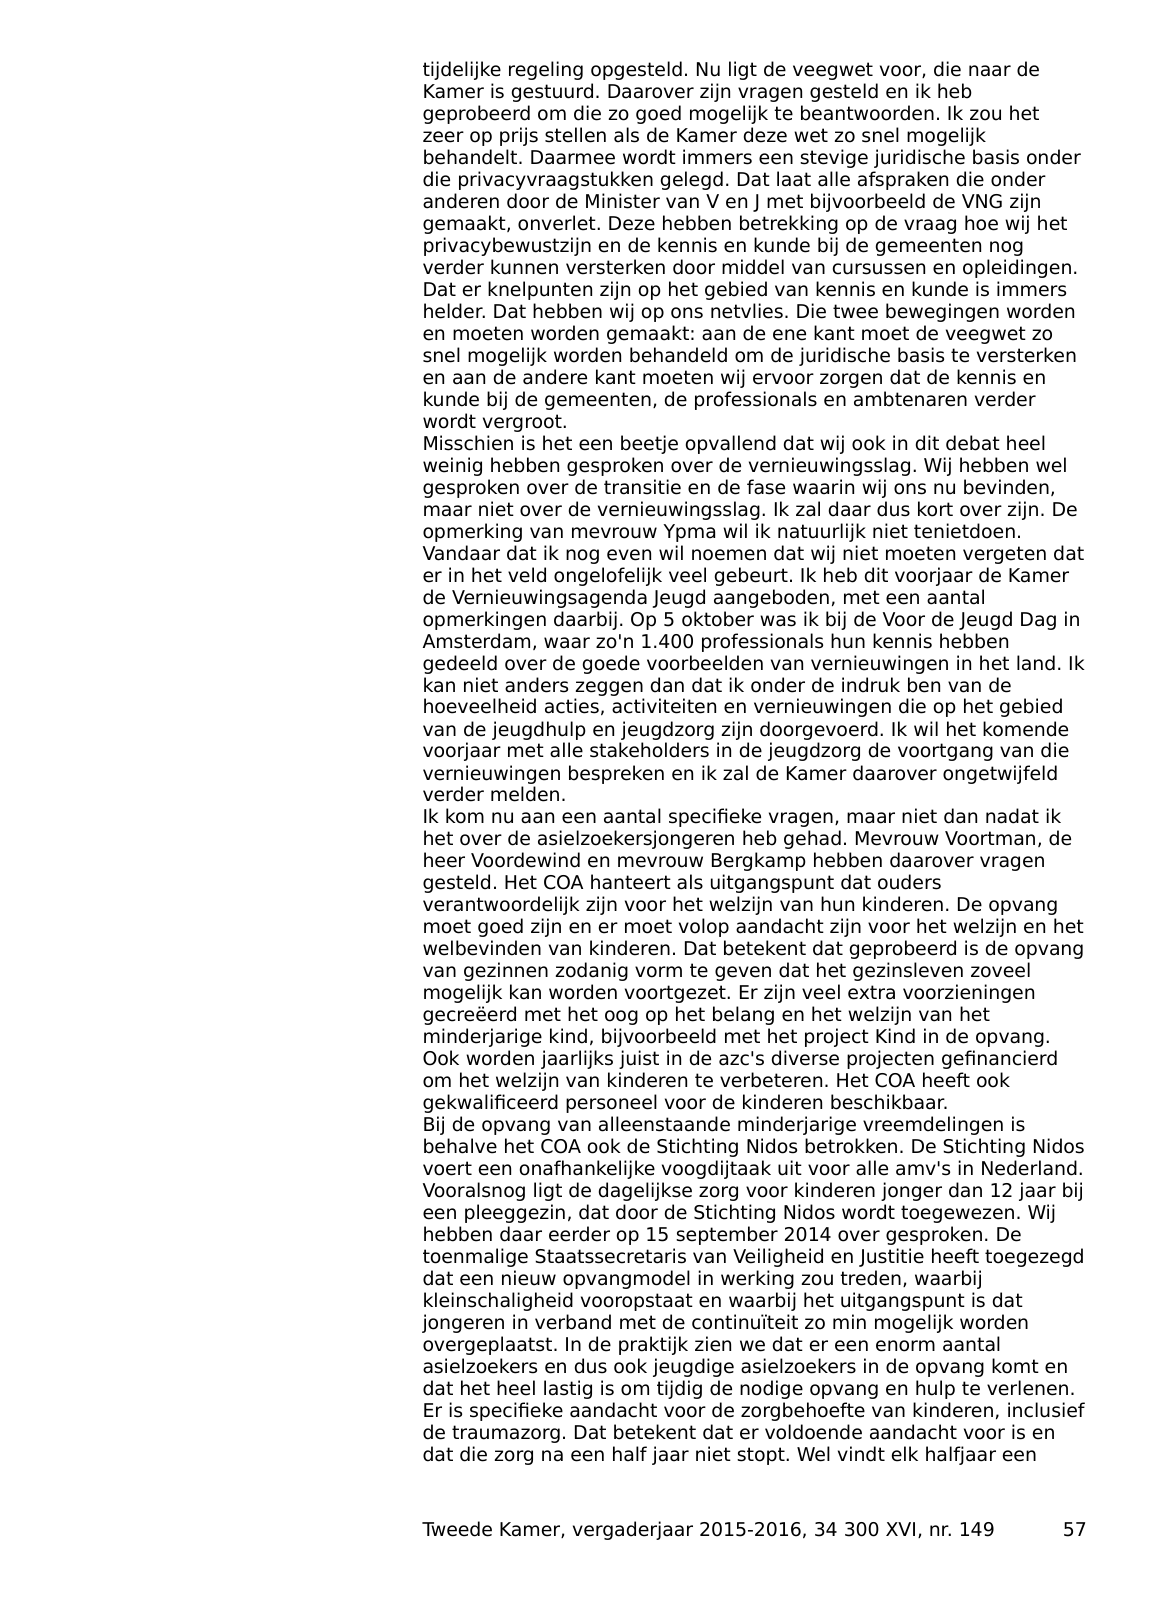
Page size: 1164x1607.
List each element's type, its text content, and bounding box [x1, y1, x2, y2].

text tijdelijke regeling opgesteld. Nu ligt de veegwet voor, die naar de Kamer is gestuurd. Daarover zijn vragen gesteld en ik heb geprobeerd om die zo goed mogelijk te beantwoorden. Ik zou het zeer op prijs stellen als de Kamer deze wet zo snel mogelijk behandelt. Daarmee wordt immers een stevige juridische basis onder die privacyvraagstukken gelegd. Dat laat alle afspraken die onder anderen door de Minister van V en J met bijvoorbeeld de VNG zijn gemaakt, onverlet. Deze hebben betrekking op de vraag hoe wij het privacybewustzijn en de kennis en kunde bij de gemeenten nog verder kunnen versterken door middel van cursussen en opleidingen. Dat er knelpunten zijn op het gebied van kennis en kunde is immers helder. Dat hebben wij op ons netvlies. Die twee bewegingen worden en moeten worden gemaakt: aan de ene kant moet de veegwet zo snel mogelijk worden behandeld om de juridische basis te versterken en aan de andere kant moeten wij ervoor zorgen dat de kennis en kunde bij de gemeenten, de professionals en ambtenaren verder wordt vergroot. [422, 59, 1087, 433]
text Misschien is het een beetje opvallend dat wij ook in dit debat heel weinig hebben gesproken over de vernieuwingsslag. Wij hebben wel gesproken over de transitie en de fase waarin wij ons nu bevinden, maar niet over de vernieuwingsslag. Ik zal daar dus kort over zijn. De opmerking van mevrouw Ypma wil ik natuurlijk niet tenietdoen. Vandaar dat ik nog even wil noemen dat wij niet moeten vergeten dat er in het veld ongelofelijk veel gebeurt. Ik heb dit voorjaar de Kamer de Vernieuwingsagenda Jeugd aangeboden, met een aantal opmerkingen daarbij. Op 5 oktober was ik bij de Voor de Jeugd Dag in Amsterdam, waar zo'n 1.400 professionals hun kennis hebben gedeeld over de goede voorbeelden van vernieuwingen in het land. Ik kan niet anders zeggen dan dat ik onder de indruk ben van de hoeveelheid acties, activiteiten en vernieuwingen die op het gebied van de jeugdhulp en jeugdzorg zijn doorgevoerd. Ik wil het komende voorjaar met alle stakeholders in de jeugdzorg de voortgang van die vernieuwingen bespreken en ik zal de Kamer daarover ongetwijfeld verder melden. [422, 433, 1087, 806]
text Ik kom nu aan een aantal specifieke vragen, maar niet dan nadat ik het over de asielzoekersjongeren heb gehad. Mevrouw Voortman, de heer Voordewind en mevrouw Bergkamp hebben daarover vragen gesteld. Het COA hanteert als uitgangspunt dat ouders verantwoordelijk zijn voor het welzijn van hun kinderen. De opvang moet goed zijn en er moet volop aandacht zijn voor het welzijn en het welbevinden van kinderen. Dat betekent dat geprobeerd is de opvang van gezinnen zodanig vorm te geven dat het gezinsleven zoveel mogelijk kan worden voortgezet. Er zijn veel extra voorzieningen gecreëerd met het oog op het belang en het welzijn van het minderjarige kind, bijvoorbeeld met het project Kind in de opvang. Ook worden jaarlijks juist in de azc's diverse projecten gefinancierd om het welzijn van kinderen te verbeteren. Het COA heeft ook gekwalificeerd personeel voor de kinderen beschikbaar. [422, 806, 1087, 1114]
text Bij de opvang van alleenstaande minderjarige vreemdelingen is behalve het COA ook de Stichting Nidos betrokken. De Stichting Nidos voert een onafhankelijke voogdijtaak uit voor alle amv's in Nederland. Vooralsnog ligt de dagelijkse zorg voor kinderen jonger dan 12 jaar bij een pleeggezin, dat door de Stichting Nidos wordt toegewezen. Wij hebben daar eerder op 15 september 2014 over gesproken. De toenmalige Staatssecretaris van Veiligheid en Justitie heeft toegezegd dat een nieuw opvangmodel in werking zou treden, waarbij kleinschaligheid vooropstaat en waarbij het uitgangspunt is dat jongeren in verband met de continuïteit zo min mogelijk worden overgeplaatst. In de praktijk zien we dat er een enorm aantal asielzoekers en dus ook jeugdige asielzoekers in de opvang komt en dat het heel lastig is om tijdig de nodige opvang en hulp te verlenen. Er is specifieke aandacht voor de zorgbehoefte van kinderen, inclusief de traumazorg. Dat betekent dat er voldoende aandacht voor is en dat die zorg na een half jaar niet stopt. Wel vindt elk halfjaar een [422, 1114, 1087, 1466]
